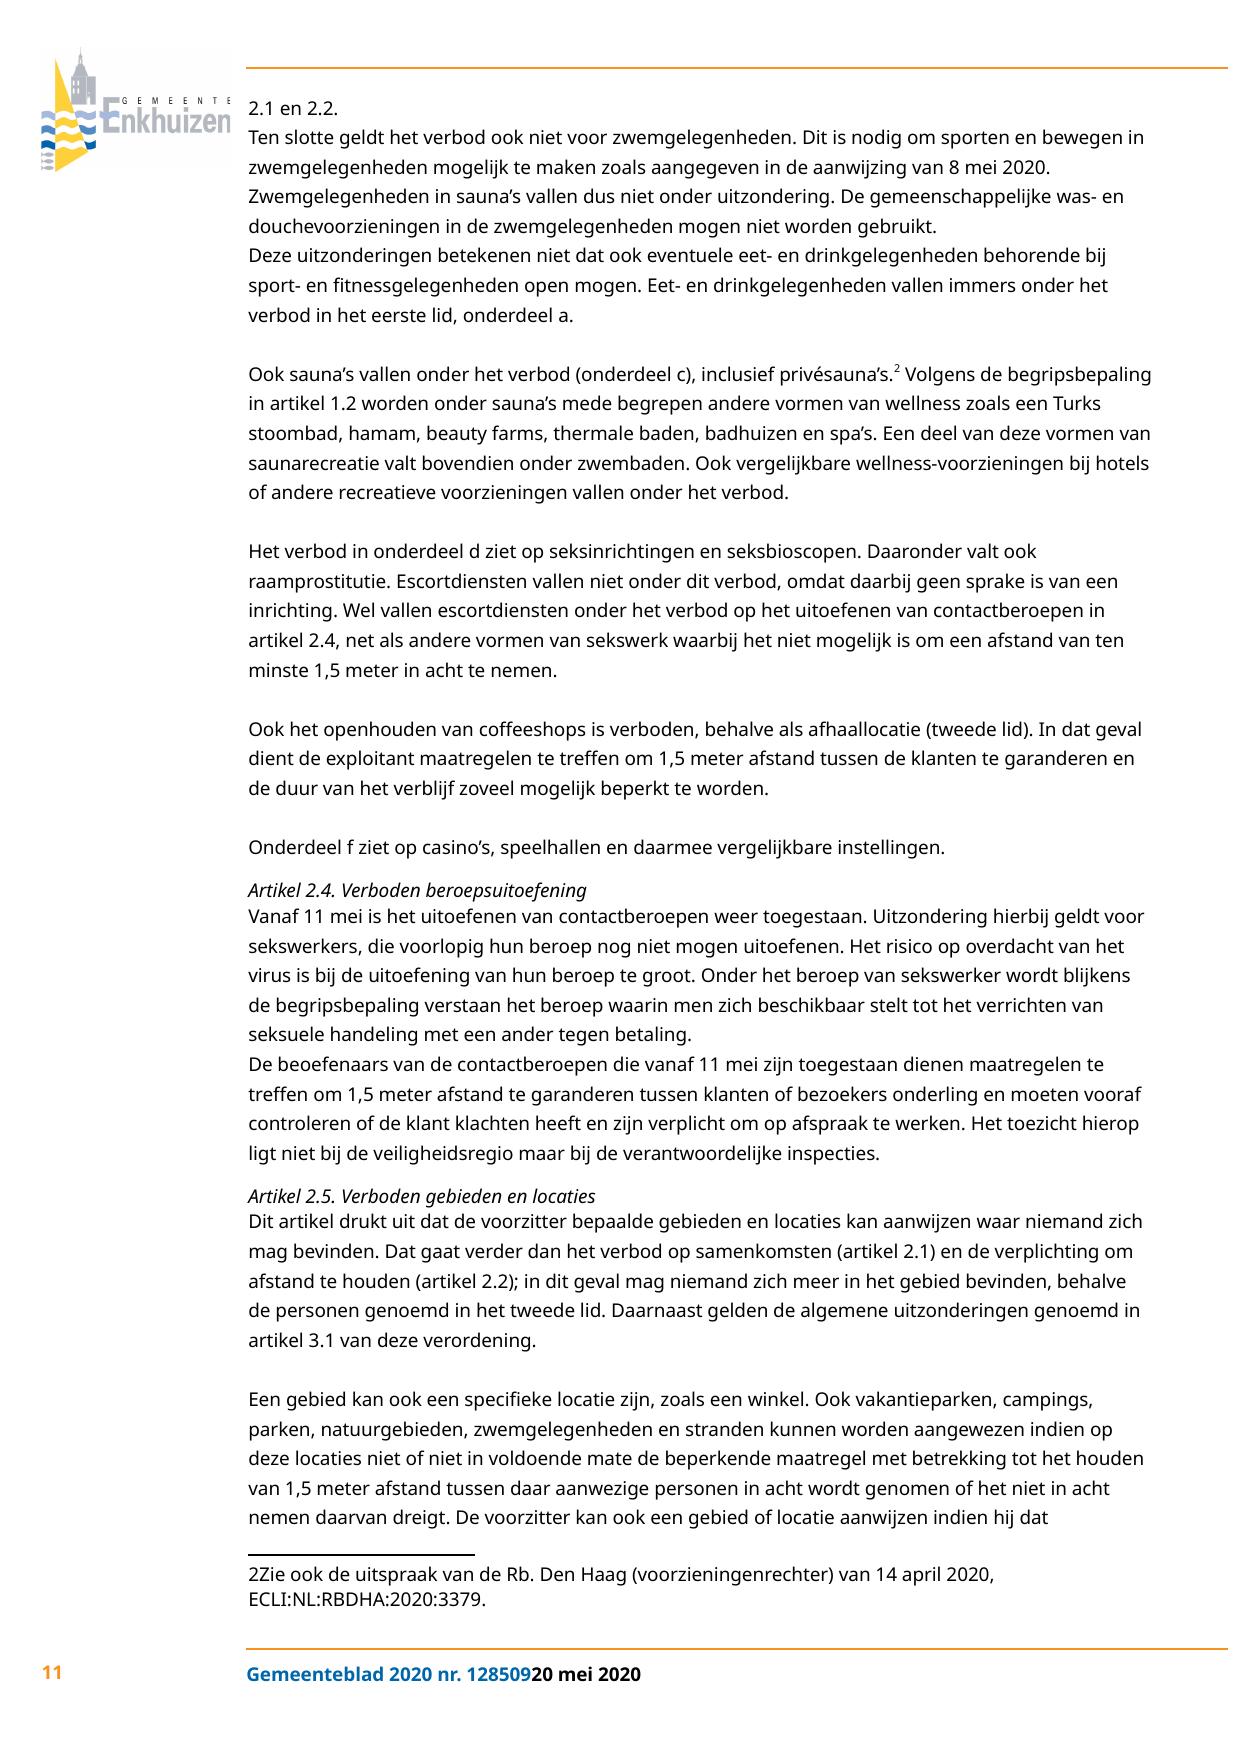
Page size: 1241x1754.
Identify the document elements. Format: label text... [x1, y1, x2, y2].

text Artikel 2.5. Verboden gebieden en locaties [248, 1183, 1152, 1209]
text Deze uitzonderingen betekenen niet dat ook eventuele eet- en drinkgelegenheden behorende bij sport- en fitnessgelegenheden open mogen. Eet- en drinkgelegenheden vallen immers onder het verbod in het eerste lid, onderdeel a. [248, 243, 1152, 328]
text 2.1 en 2.2. [248, 95, 1152, 121]
text Ten slotte geldt het verbod ook niet voor zwemgelegenheden. Dit is nodig om sporten en bewegen in zwemgelegenheden mogelijk te maken zoals aangegeven in de aanwijzing van 8 mei 2020. Zwemgelegenheden in sauna’s vallen dus niet onder uitzondering. De gemeenschappelijke was- en douchevoorzieningen in de zwemgelegenheden mogen niet worden gebruikt. [248, 124, 1152, 239]
text Ook het openhouden van coffeeshops is verboden, behalve als afhaallocatie (tweede lid). In dat geval dient de exploitant maatregelen te treffen om 1,5 meter afstand tussen de klanten te garanderen en de duur van het verblijf zoveel mogelijk beperkt te worden. [248, 716, 1152, 801]
text Ook sauna’s vallen onder het verbod (onderdeel c), inclusief privésauna’s. Volgens de begripsbepaling in artikel 1.2 worden onder sauna’s mede begrepen andere vormen van wellness zoals een Turks stoombad, hamam, beauty farms, thermale baden, badhuizen en spa’s. Een deel van deze vormen van saunarecreatie valt bovendien onder zwembaden. Ook vergelijkbare wellness-voorzieningen bij hotels of andere recreatieve voorzieningen vallen onder het verbod. [248, 361, 1152, 505]
picture [41, 47, 231, 172]
text Dit artikel drukt uit dat de voorzitter bepaalde gebieden en locaties kan aanwijzen waar niemand zich mag bevinden. Dat gaat verder dan het verbod op samenkomsten (artikel 2.1) en de verplichting om afstand te houden (artikel 2.2); in dit geval mag niemand zich meer in het gebied bevinden, behalve de personen genoemd in het tweede lid. Daarnaast gelden de algemene uitzonderingen genoemd in artikel 3.1 van deze verordening. [248, 1209, 1152, 1353]
text Artikel 2.4. Verboden beroepsuitoefening [248, 877, 1152, 903]
text Onderdeel f ziet op casino’s, speelhallen en daarmee vergelijkbare instellingen. [248, 834, 1152, 860]
text Zie ook de uitspraak van de Rb. Den Haag (voorzieningenrechter) van 14 april 2020, ECLI:NL:RBDHA:2020:3379. [248, 1561, 1152, 1612]
text Het verbod in onderdeel d ziet op seksinrichtingen en seksbioscopen. Daaronder valt ook raamprostitutie. Escortdiensten vallen niet onder dit verbod, omdat daarbij geen sprake is van een inrichting. Wel vallen escortdiensten onder het verbod op het uitoefenen van contactberoepen in artikel 2.4, net als andere vormen van sekswerk waarbij het niet mogelijk is om een afstand van ten minste 1,5 meter in acht te nemen. [248, 538, 1152, 683]
text Een gebied kan ook een specifieke locatie zijn, zoals een winkel. Ook vakantieparken, campings, parken, natuurgebieden, zwemgelegenheden en stranden kunnen worden aangewezen indien op deze locaties niet of niet in voldoende mate de beperkende maatregel met betrekking tot het houden van 1,5 meter afstand tussen daar aanwezige personen in acht wordt genomen of het niet in acht nemen daarvan dreigt. De voorzitter kan ook een gebied of locatie aanwijzen indien hij dat [248, 1386, 1152, 1530]
text Vanaf 11 mei is het uitoefenen van contactberoepen weer toegestaan. Uitzondering hierbij geldt voor sekswerkers, die voorlopig hun beroep nog niet mogen uitoefenen. Het risico op overdacht van het virus is bij de uitoefening van hun beroep te groot. Onder het beroep van sekswerker wordt blijkens de begripsbepaling verstaan het beroep waarin men zich beschikbaar stelt tot het verrichten van seksuele handeling met een ander tegen betaling. [248, 903, 1152, 1047]
text De beoefenaars van de contactberoepen die vanaf 11 mei zijn toegestaan dienen maatregelen te treffen om 1,5 meter afstand te garanderen tussen klanten of bezoekers onderling en moeten vooraf controleren of de klant klachten heeft en zijn verplicht om op afspraak te werken. Het toezicht hierop ligt niet bij de veiligheidsregio maar bij de verantwoordelijke inspecties. [248, 1051, 1152, 1166]
